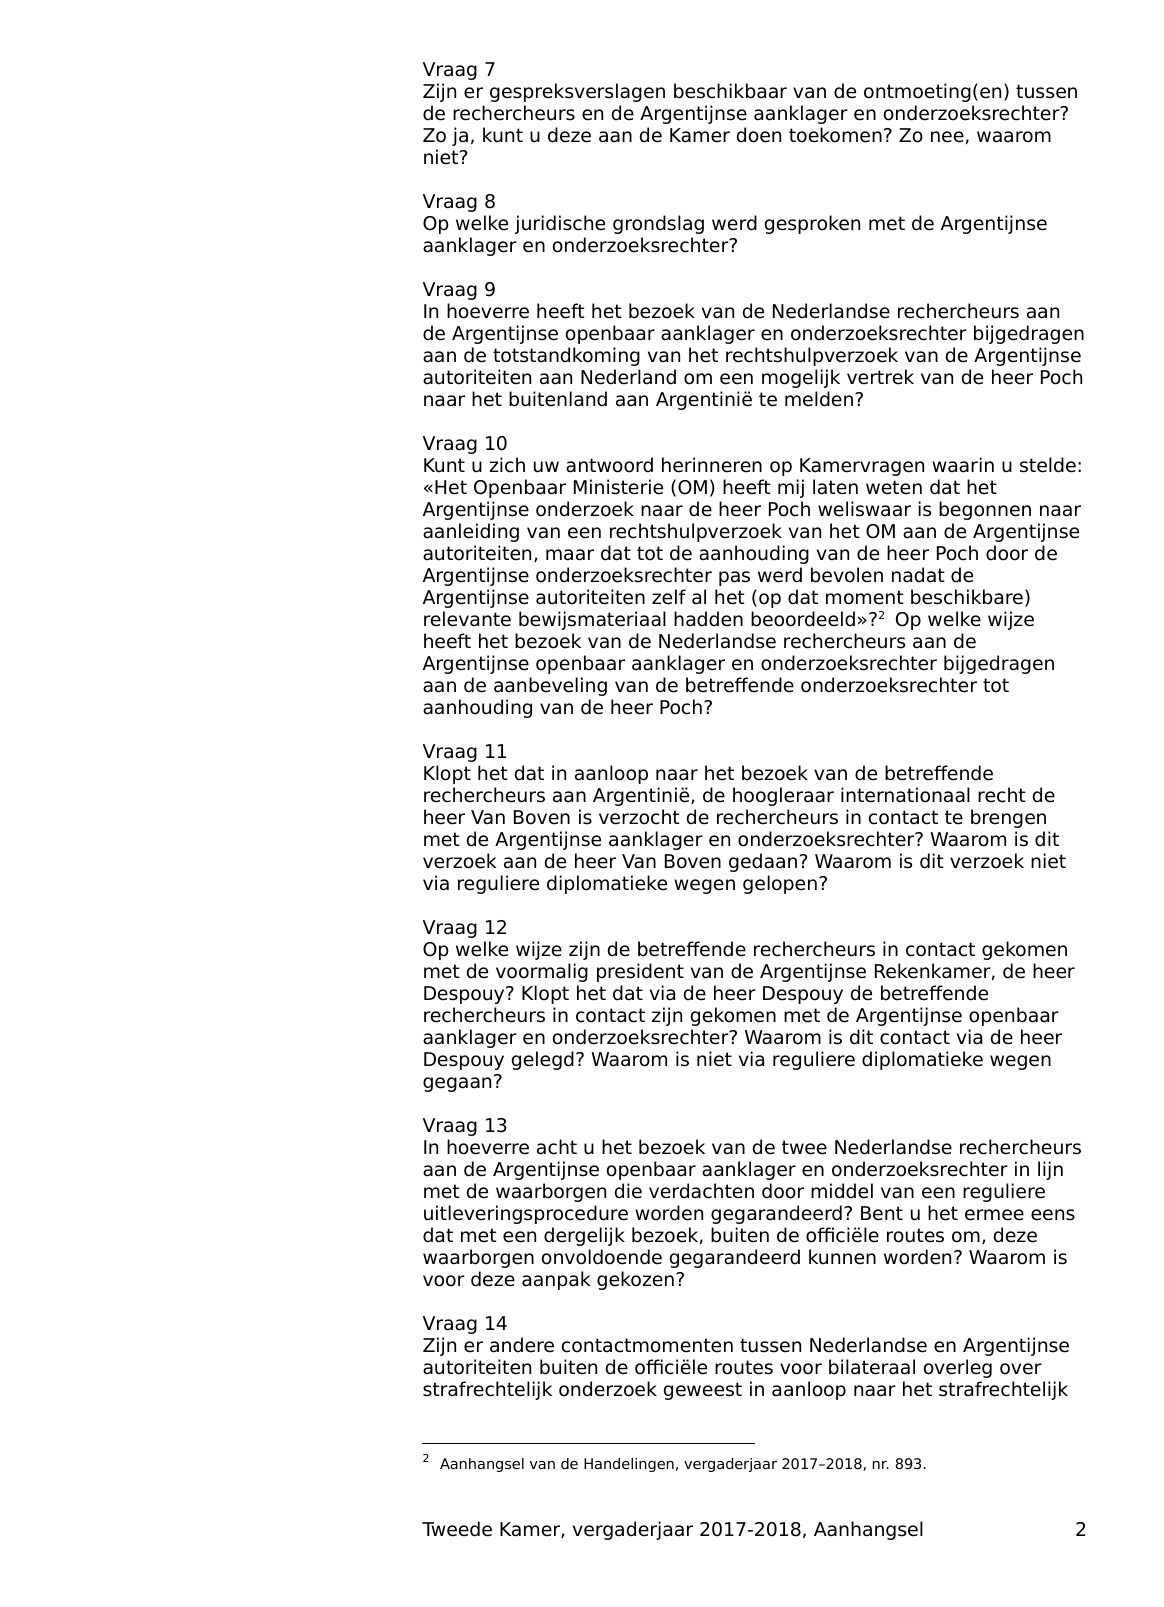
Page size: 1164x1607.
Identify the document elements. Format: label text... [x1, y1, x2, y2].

text Vraag 12 [422, 917, 1087, 939]
text Zijn er gespreksverslagen beschikbaar van de ontmoeting(en) tussen de rechercheurs en de Argentijnse aanklager en onderzoeksrechter? Zo ja, kunt u deze aan de Kamer doen toekomen? Zo nee, waarom niet? [422, 81, 1087, 169]
text Vraag 13 [422, 1115, 1087, 1137]
text Op welke juridische grondslag werd gesproken met de Argentijnse aanklager en onderzoeksrechter? [422, 213, 1087, 257]
text Vraag 10 [422, 433, 1087, 455]
text Klopt het dat in aanloop naar het bezoek van de betreffende rechercheurs aan Argentinië, de hoogleraar internationaal recht de heer Van Boven is verzocht de rechercheurs in contact te brengen met de Argentijnse aanklager en onderzoeksrechter? Waarom is dit verzoek aan de heer Van Boven gedaan? Waarom is dit verzoek niet via reguliere diplomatieke wegen gelopen? [422, 763, 1087, 895]
text Kunt u zich uw antwoord herinneren op Kamervragen waarin u stelde: «Het Openbaar Ministerie (OM) heeft mij laten weten dat het Argentijnse onderzoek naar de heer Poch weliswaar is begonnen naar aanleiding van een rechtshulpverzoek van het OM aan de Argentijnse autoriteiten, maar dat tot de aanhouding van de heer Poch door de Argentijnse onderzoeksrechter pas werd bevolen nadat de Argentijnse autoriteiten zelf al het (op dat moment beschikbare) relevante bewijsmateriaal hadden beoordeeld»? Op welke wijze heeft het bezoek van de Nederlandse rechercheurs aan de Argentijnse openbaar aanklager en onderzoeksrechter bijgedragen aan de aanbeveling van de betreffende onderzoeksrechter tot aanhouding van de heer Poch? [422, 455, 1087, 719]
text In hoeverre acht u het bezoek van de twee Nederlandse rechercheurs aan de Argentijnse openbaar aanklager en onderzoeksrechter in lijn met de waarborgen die verdachten door middel van een reguliere uitleveringsprocedure worden gegarandeerd? Bent u het ermee eens dat met een dergelijk bezoek, buiten de officiële routes om, deze waarborgen onvoldoende gegarandeerd kunnen worden? Waarom is voor deze aanpak gekozen? [422, 1137, 1087, 1291]
text Vraag 11 [422, 741, 1087, 763]
text Op welke wijze zijn de betreffende rechercheurs in contact gekomen met de voormalig president van de Argentijnse Rekenkamer, de heer Despouy? Klopt het dat via de heer Despouy de betreffende rechercheurs in contact zijn gekomen met de Argentijnse openbaar aanklager en onderzoeksrechter? Waarom is dit contact via de heer Despouy gelegd? Waarom is niet via reguliere diplomatieke wegen gegaan? [422, 939, 1087, 1093]
text Vraag 14 [422, 1313, 1087, 1335]
text In hoeverre heeft het bezoek van de Nederlandse rechercheurs aan de Argentijnse openbaar aanklager en onderzoeksrechter bijgedragen aan de totstandkoming van het rechtshulpverzoek van de Argentijnse autoriteiten aan Nederland om een mogelijk vertrek van de heer Poch naar het buitenland aan Argentinië te melden? [422, 301, 1087, 411]
text Vraag 9 [422, 279, 1087, 301]
text Zijn er andere contactmomenten tussen Nederlandse en Argentijnse autoriteiten buiten de officiële routes voor bilateraal overleg over strafrechtelijk onderzoek geweest in aanloop naar het strafrechtelijk [422, 1335, 1087, 1401]
text Vraag 7 [422, 59, 1087, 81]
text Vraag 8 [422, 191, 1087, 213]
text Aanhangsel van de Handelingen, vergaderjaar 2017–2018, nr. 893. [422, 1452, 1087, 1474]
